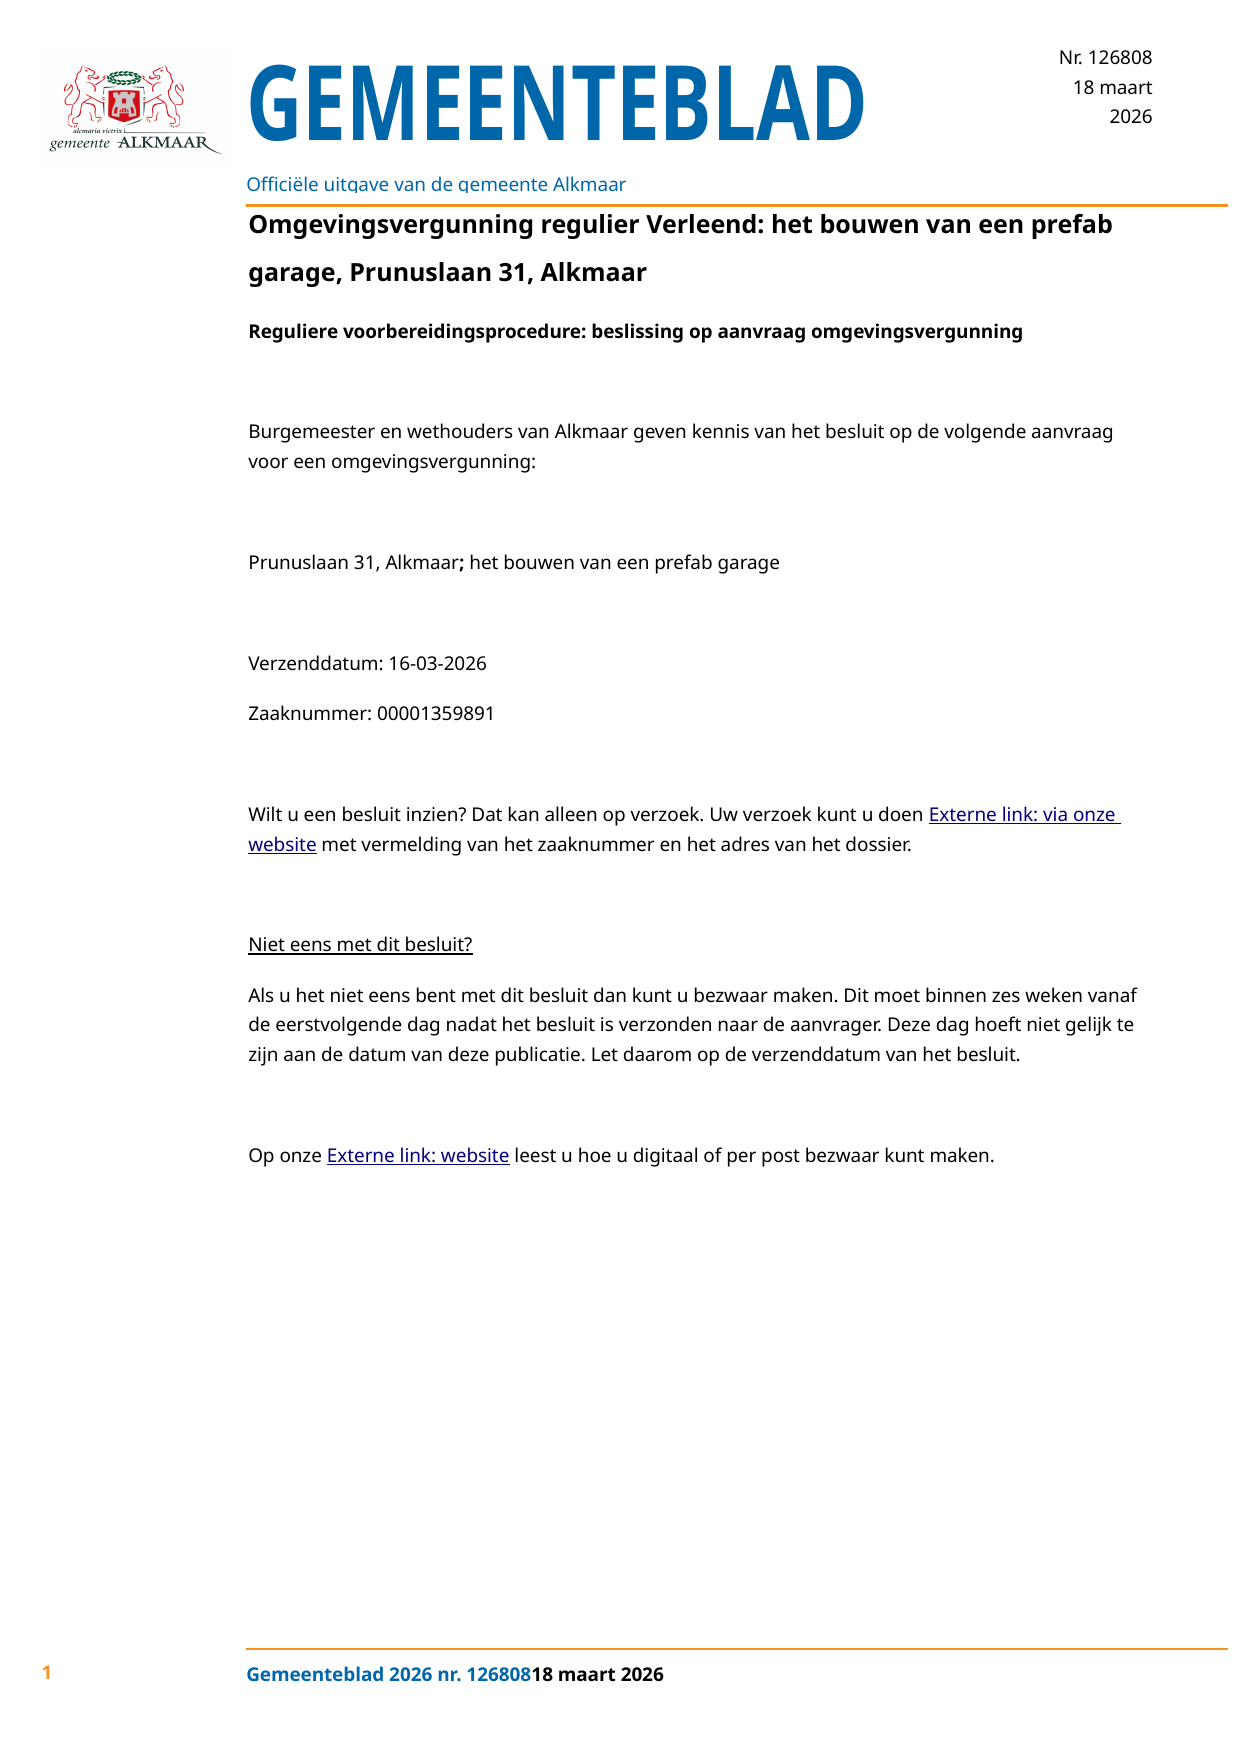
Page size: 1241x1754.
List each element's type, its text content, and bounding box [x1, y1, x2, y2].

text Burgemeester en wethouders van Alkmaar geven kennis van het besluit op de volgende aanvraag voor een omgevingsvergunning: [248, 419, 1152, 474]
picture [41, 47, 231, 172]
text Wilt u een besluit inzien? Dat kan alleen op verzoek. Uw verzoek kunt u doen Externe link: via onze website met vermelding van het zaaknummer en het adres van het dossier. [248, 801, 1152, 857]
text Reguliere voorbereidingsprocedure: beslissing op aanvraag omgevingsvergunning [248, 318, 1152, 344]
text Prunuslaan 31, Alkmaar; het bouwen van een prefab garage [248, 549, 1152, 575]
text Op onze Externe link: website leest u hoe u digitaal of per post bezwaar kunt maken. [248, 1142, 1152, 1168]
text Verzenddatum: 16-03-2026 [248, 650, 1152, 676]
text Omgevingsvergunning regulier Verleend: het bouwen van een prefab garage, Prunuslaan 31, Alkmaar [248, 207, 1152, 288]
text Als u het niet eens bent met dit besluit dan kunt u bezwaar maken. Dit moet binnen zes weken vanaf de eerstvolgende dag nadat het besluit is verzonden naar de aanvrager. Deze dag hoeft niet gelijk te zijn aan de datum van deze publicatie. Let daarom op de verzenddatum van het besluit. [248, 982, 1152, 1067]
text Niet eens met dit besluit? [248, 932, 1152, 957]
text Zaaknummer: 00001359891 [248, 700, 1152, 726]
